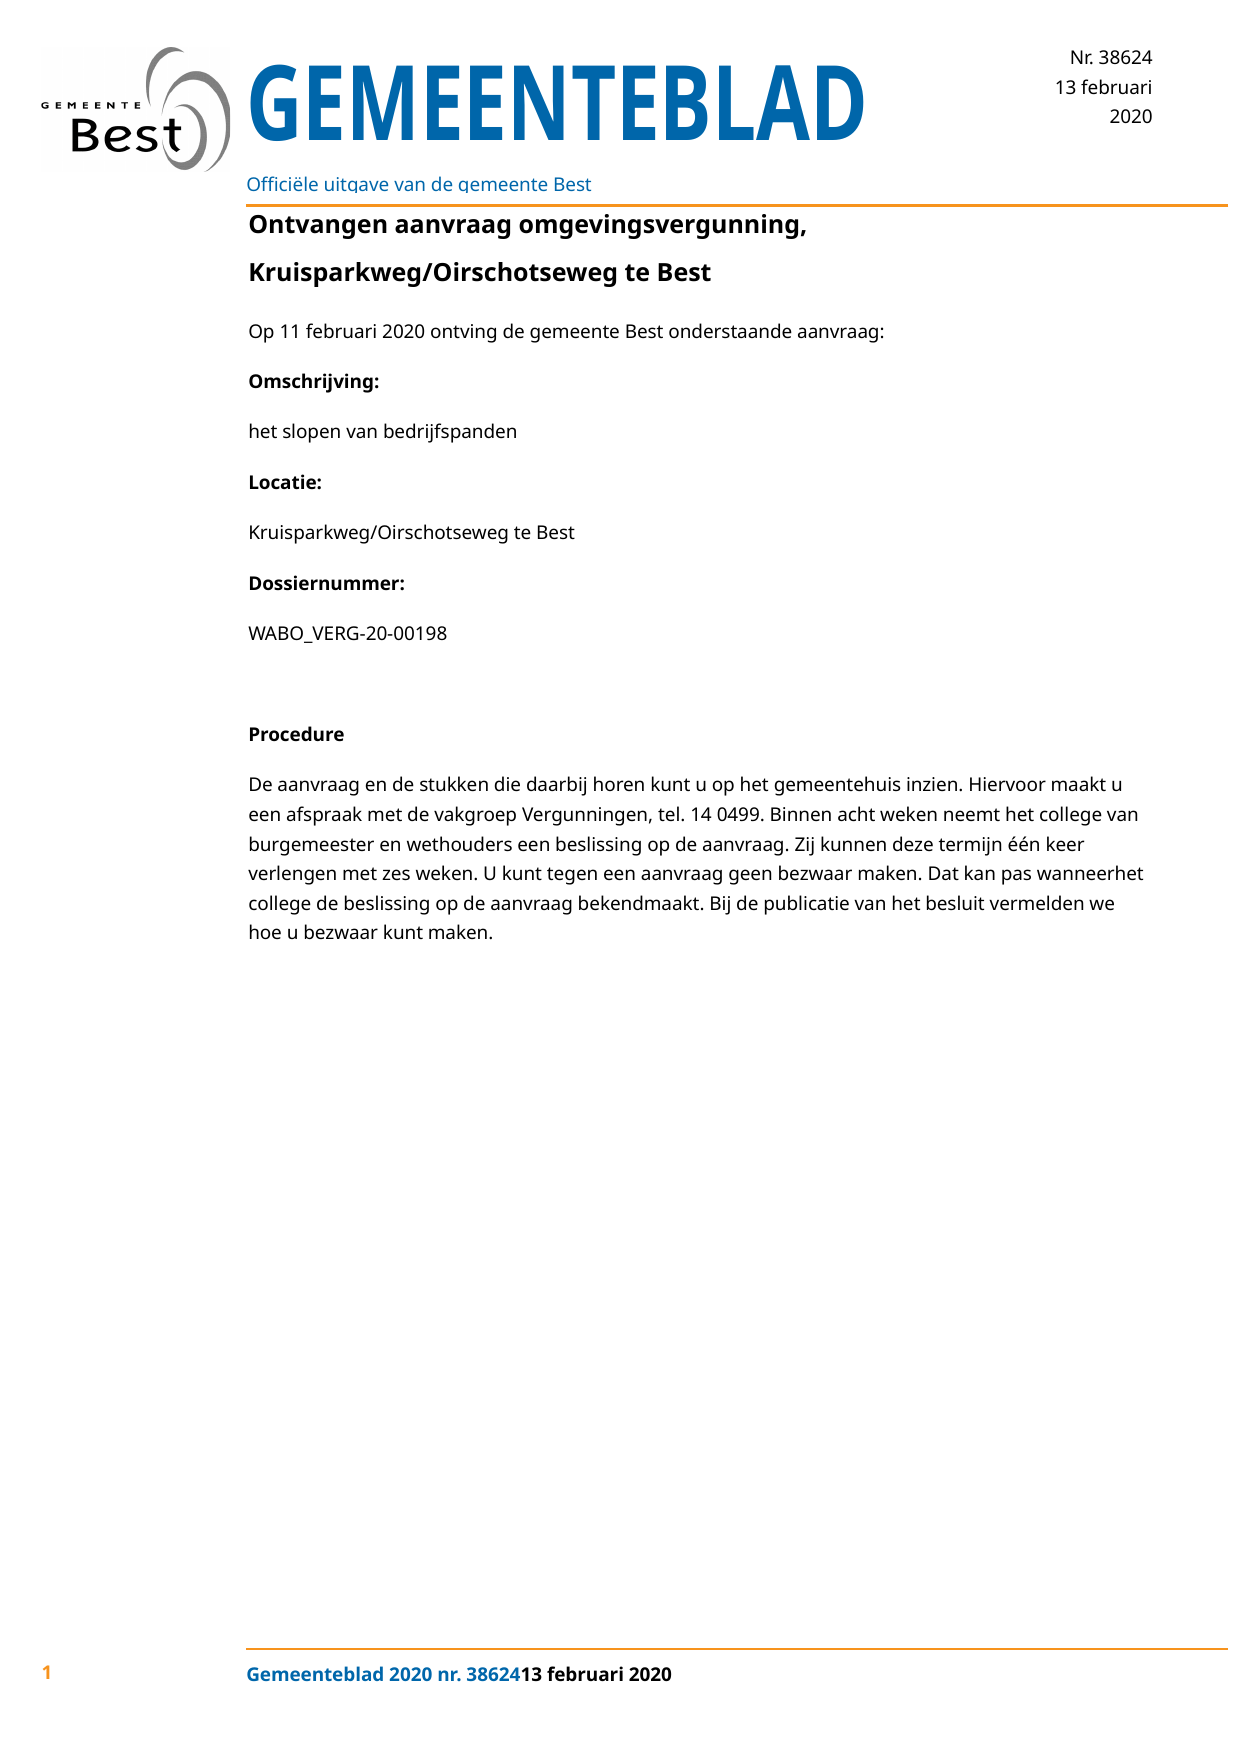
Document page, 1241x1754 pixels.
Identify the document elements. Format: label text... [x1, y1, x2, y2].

picture [41, 47, 231, 172]
text het slopen van bedrijfspanden [248, 419, 1152, 444]
text De aanvraag en de stukken die daarbij horen kunt u op het gemeentehuis inzien. Hiervoor maakt u een afspraak met de vakgroep Vergunningen, tel. 14 0499. Binnen acht weken neemt het college van burgemeester en wethouders een beslissing op de aanvraag. Zij kunnen deze termijn één keer verlengen met zes weken. U kunt tegen een aanvraag geen bezwaar maken. Dat kan pas wanneerhet college de beslissing op de aanvraag bekendmaakt. Bij de publicatie van het besluit vermelden we hoe u bezwaar kunt maken. [248, 772, 1152, 945]
text Locatie: [248, 469, 1152, 495]
text Omschrijving: [248, 368, 1152, 394]
text Kruisparkweg/Oirschotseweg te Best [248, 519, 1152, 545]
text Op 11 februari 2020 ontving de gemeente Best onderstaande aanvraag: [248, 318, 1152, 344]
text Dossiernummer: [248, 570, 1152, 596]
text Procedure [248, 721, 1152, 747]
text Ontvangen aanvraag omgevingsvergunning, Kruisparkweg/Oirschotseweg te Best [248, 207, 1152, 288]
text WABO_VERG-20-00198 [248, 620, 1152, 646]
